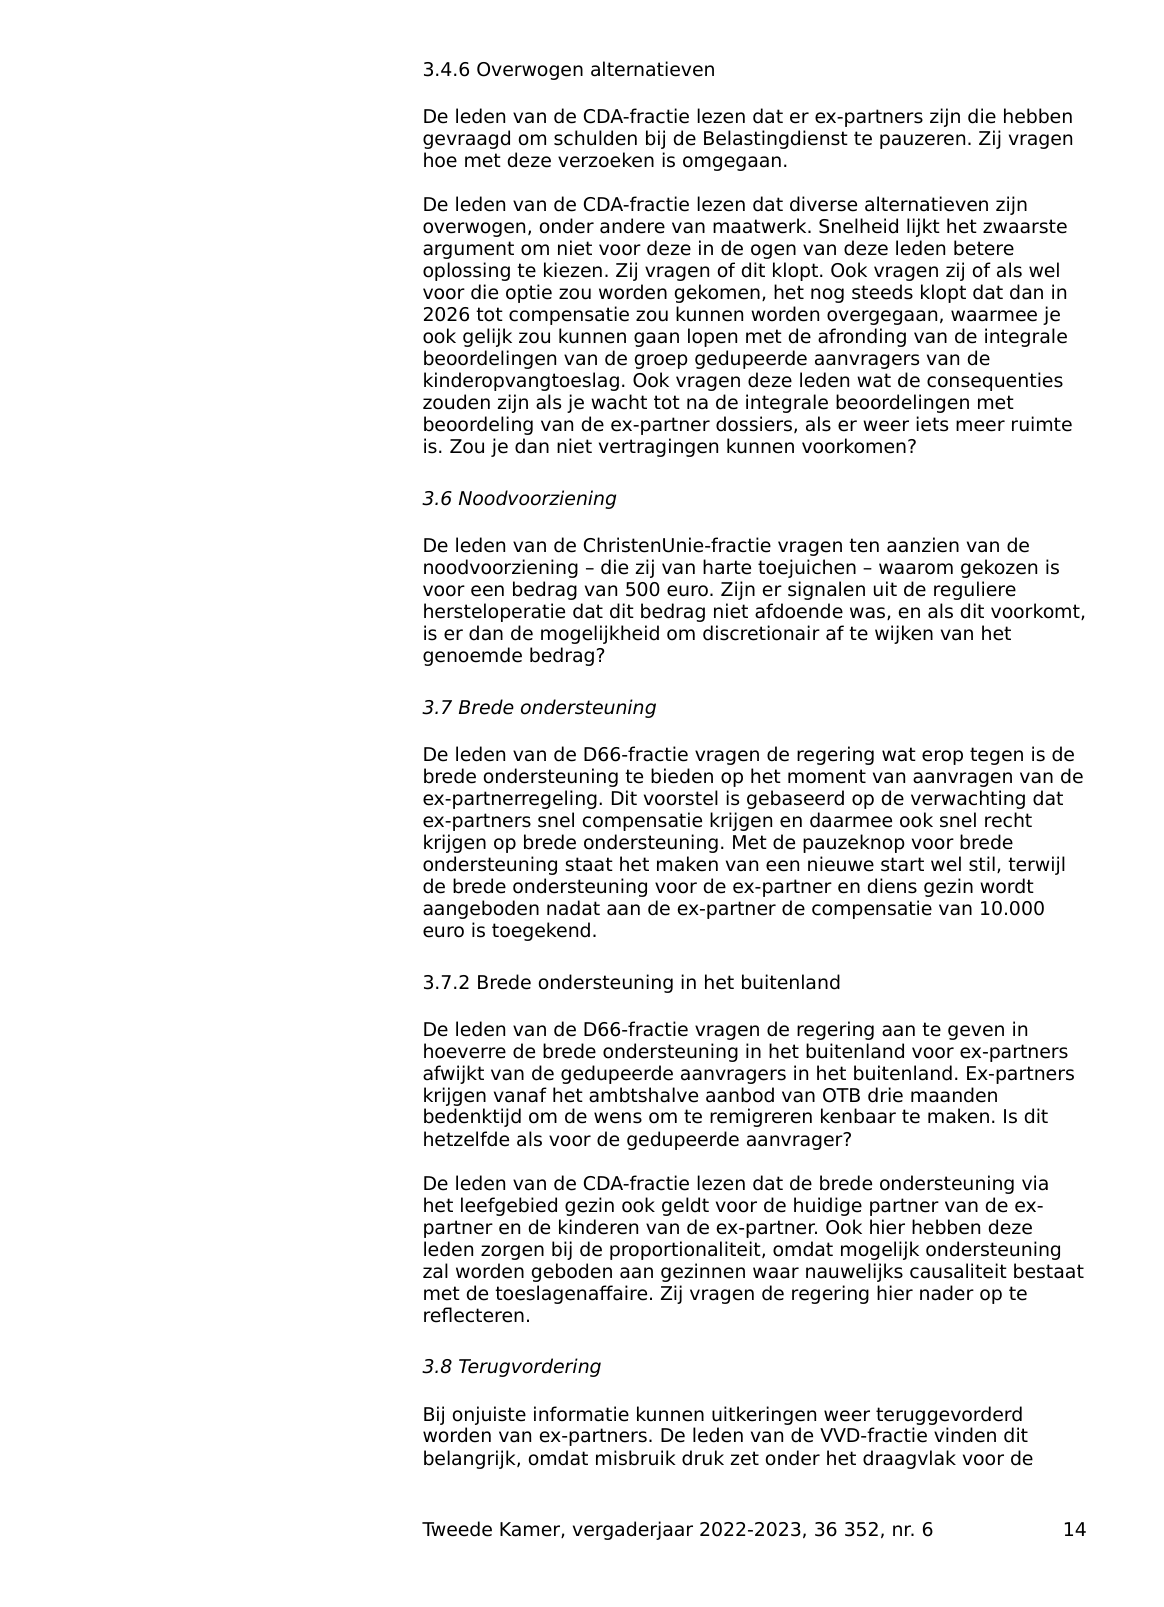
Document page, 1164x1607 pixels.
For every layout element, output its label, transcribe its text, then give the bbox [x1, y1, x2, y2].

text De leden van de ChristenUnie-fractie vragen ten aanzien van de noodvoorziening – die zij van harte toejuichen – waarom gekozen is voor een bedrag van 500 euro. Zijn er signalen uit de reguliere hersteloperatie dat dit bedrag niet afdoende was, en als dit voorkomt, is er dan de mogelijkheid om discretionair af te wijken van het genoemde bedrag? [422, 535, 1087, 667]
text De leden van de D66-fractie vragen de regering wat erop tegen is de brede ondersteuning te bieden op het moment van aanvragen van de ex-partnerregeling. Dit voorstel is gebaseerd op de verwachting dat ex-partners snel compensatie krijgen en daarmee ook snel recht krijgen op brede ondersteuning. Met de pauzeknop voor brede ondersteuning staat het maken van een nieuwe start wel stil, terwijl de brede ondersteuning voor de ex-partner en diens gezin wordt aangeboden nadat aan de ex-partner de compensatie van 10.000 euro is toegekend. [422, 744, 1087, 942]
subtitle 3.4.6 Overwogen alternatieven [422, 59, 1087, 81]
text De leden van de CDA-fractie lezen dat de brede ondersteuning via het leefgebied gezin ook geldt voor de huidige partner van de ex-partner en de kinderen van de ex-partner. Ook hier hebben deze leden zorgen bij de proportionaliteit, omdat mogelijk ondersteuning zal worden geboden aan gezinnen waar nauwelijks causaliteit bestaat met de toeslagenaffaire. Zij vragen de regering hier nader op te reflecteren. [422, 1173, 1087, 1326]
subtitle 3.8 Terugvordering [422, 1356, 1087, 1378]
text De leden van de D66-fractie vragen de regering aan te geven in hoeverre de brede ondersteuning in het buitenland voor ex-partners afwijkt van de gedupeerde aanvragers in het buitenland. Ex-partners krijgen vanaf het ambtshalve aanbod van OTB drie maanden bedenktijd om de wens om te remigreren kenbaar te maken. Is dit hetzelfde als voor de gedupeerde aanvrager? [422, 1018, 1087, 1150]
text De leden van de CDA-fractie lezen dat diverse alternatieven zijn overwogen, onder andere van maatwerk. Snelheid lijkt het zwaarste argument om niet voor deze in de ogen van deze leden betere oplossing te kiezen. Zij vragen of dit klopt. Ook vragen zij of als wel voor die optie zou worden gekomen, het nog steeds klopt dat dan in 2026 tot compensatie zou kunnen worden overgegaan, waarmee je ook gelijk zou kunnen gaan lopen met de afronding van de integrale beoordelingen van de groep gedupeerde aanvragers van de kinderopvangtoeslag. Ook vragen deze leden wat de consequenties zouden zijn als je wacht tot na de integrale beoordelingen met beoordeling van de ex-partner dossiers, als er weer iets meer ruimte is. Zou je dan niet vertragingen kunnen voorkomen? [422, 194, 1087, 458]
subtitle 3.6 Noodvoorziening [422, 488, 1087, 510]
subtitle 3.7.2 Brede ondersteuning in het buitenland [422, 972, 1087, 993]
text Bij onjuiste informatie kunnen uitkeringen weer teruggevorderd worden van ex-partners. De leden van de VVD-fractie vinden dit belangrijk, omdat misbruik druk zet onder het draagvlak voor de [422, 1403, 1087, 1469]
subtitle 3.7 Brede ondersteuning [422, 697, 1087, 719]
text De leden van de CDA-fractie lezen dat er ex-partners zijn die hebben gevraagd om schulden bij de Belastingdienst te pauzeren. Zij vragen hoe met deze verzoeken is omgegaan. [422, 106, 1087, 172]
